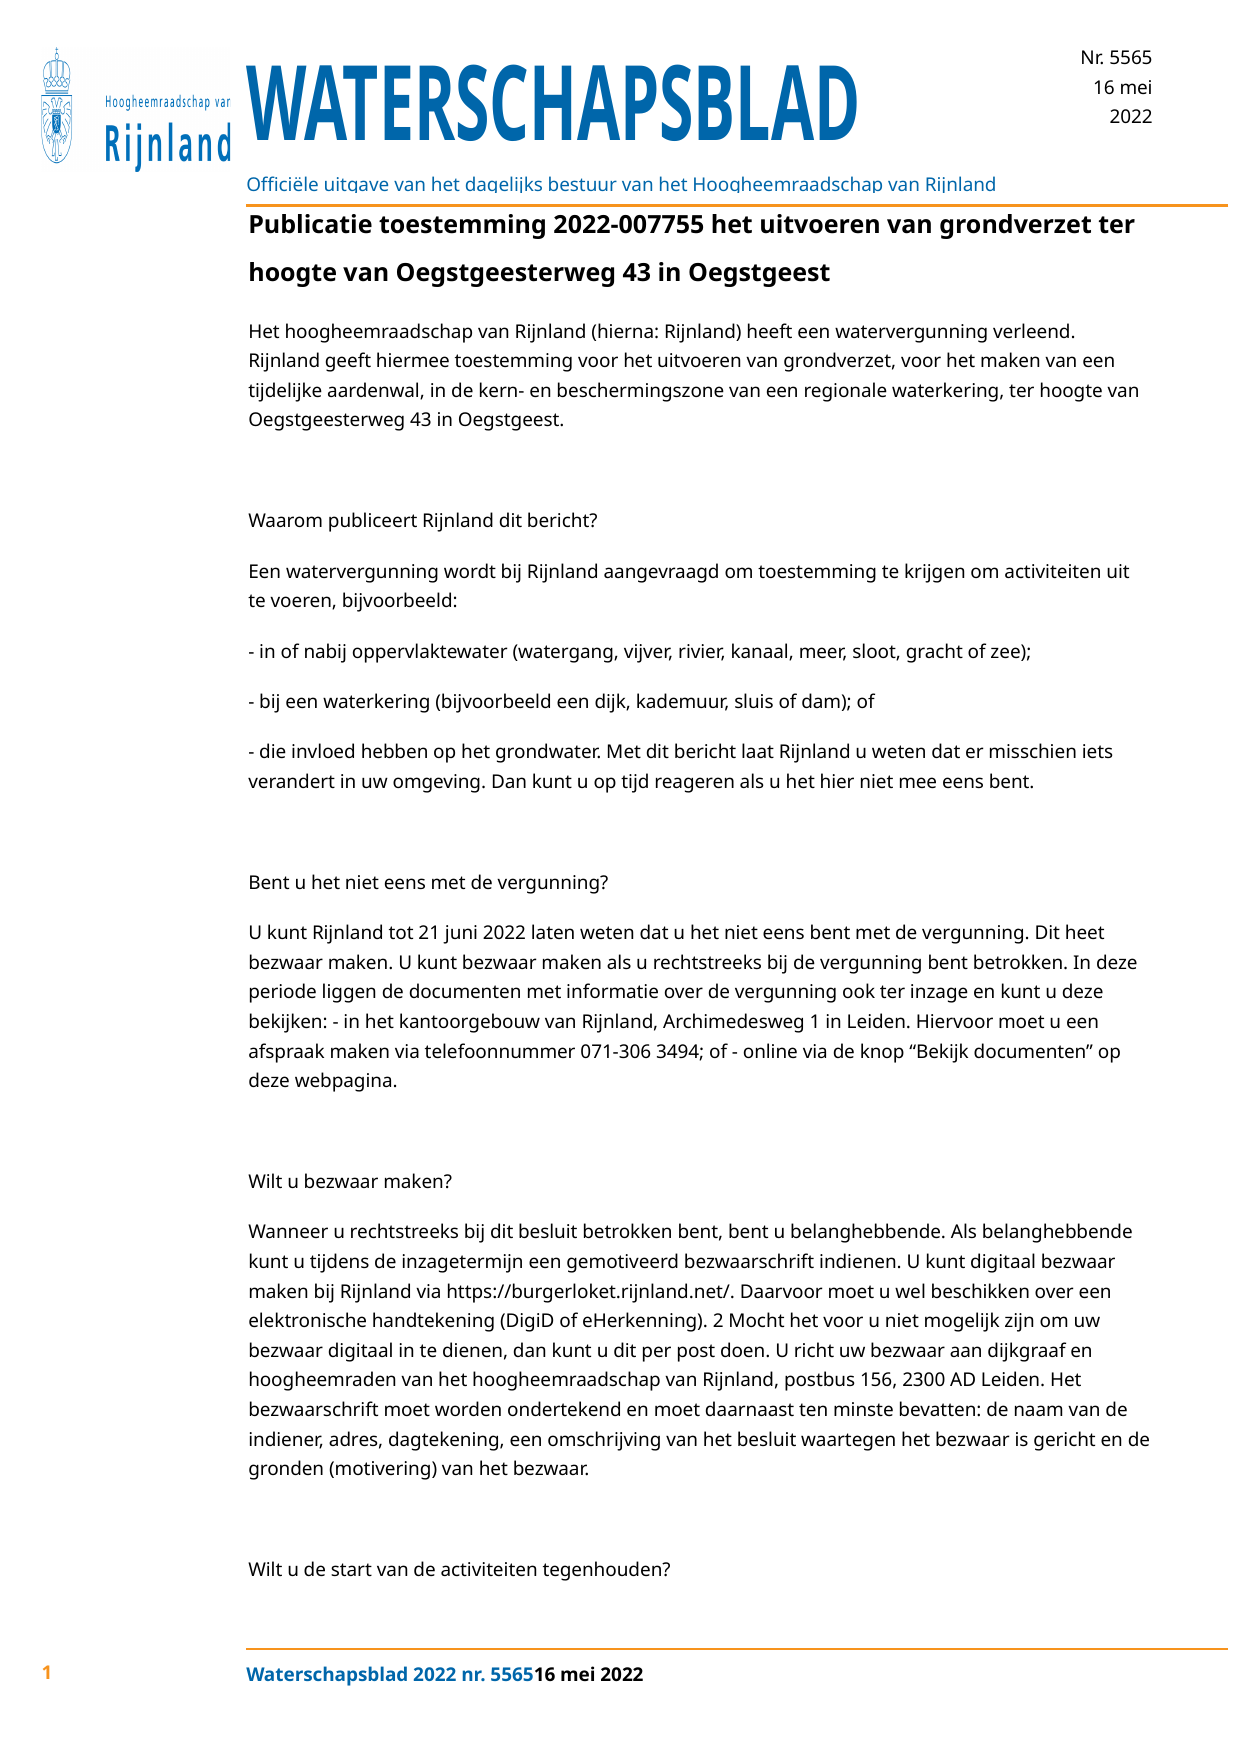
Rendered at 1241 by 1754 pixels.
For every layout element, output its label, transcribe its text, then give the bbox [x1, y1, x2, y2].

text Bent u het niet eens met de vergunning? [248, 869, 1152, 895]
text - in of nabij oppervlaktewater (watergang, vijver, rivier, kanaal, meer, sloot, gracht of zee); [248, 638, 1152, 664]
text Een watervergunning wordt bij Rijnland aangevraagd om toestemming te krijgen om activiteiten uit te voeren, bijvoorbeeld: [248, 558, 1152, 613]
text - die invloed hebben op het grondwater. Met dit bericht laat Rijnland u weten dat er misschien iets verandert in uw omgeving. Dan kunt u op tijd reageren als u het hier niet mee eens bent. [248, 739, 1152, 794]
picture [41, 47, 231, 172]
text Het hoogheemraadschap van Rijnland (hierna: Rijnland) heeft een watervergunning verleend. Rijnland geeft hiermee toestemming voor het uitvoeren van grondverzet, voor het maken van een tijdelijke aardenwal, in de kern- en beschermingszone van een regionale waterkering, ter hoogte van Oegstgeesterweg 43 in Oegstgeest. [248, 318, 1152, 432]
text Wanneer u rechtstreeks bij dit besluit betrokken bent, bent u belanghebbende. Als belanghebbende kunt u tijdens de inzagetermijn een gemotiveerd bezwaarschrift indienen. U kunt digitaal bezwaar maken bij Rijnland via https://burgerloket.rijnland.net/. Daarvoor moet u wel beschikken over een elektronische handtekening (DigiD of eHerkenning). 2 Mocht het voor u niet mogelijk zijn om uw bezwaar digitaal in te dienen, dan kunt u dit per post doen. U richt uw bezwaar aan dijkgraaf en hoogheemraden van het hoogheemraadschap van Rijnland, postbus 156, 2300 AD Leiden. Het bezwaarschrift moet worden ondertekend en moet daarnaast ten minste bevatten: de naam van de indiener, adres, dagtekening, een omschrijving van het besluit waartegen het bezwaar is gericht en de gronden (motivering) van het bezwaar. [248, 1219, 1152, 1481]
text Wilt u bezwaar maken? [248, 1168, 1152, 1194]
text - bij een waterkering (bijvoorbeeld een dijk, kademuur, sluis of dam); of [248, 688, 1152, 714]
text Waarom publiceert Rijnland dit bericht? [248, 507, 1152, 533]
text U kunt Rijnland tot 21 juni 2022 laten weten dat u het niet eens bent met de vergunning. Dit heet bezwaar maken. U kunt bezwaar maken als u rechtstreeks bij de vergunning bent betrokken. In deze periode liggen de documenten met informatie over de vergunning ook ter inzage en kunt u deze bekijken: - in het kantoorgebouw van Rijnland, Archimedesweg 1 in Leiden. Hiervoor moet u een afspraak maken via telefoonnummer 071-306 3494; of - online via de knop “Bekijk documenten” op deze webpagina. [248, 919, 1152, 1093]
text Publicatie toestemming 2022-007755 het uitvoeren van grondverzet ter hoogte van Oegstgeesterweg 43 in Oegstgeest [248, 207, 1152, 288]
text Wilt u de start van de activiteiten tegenhouden? [248, 1556, 1152, 1582]
